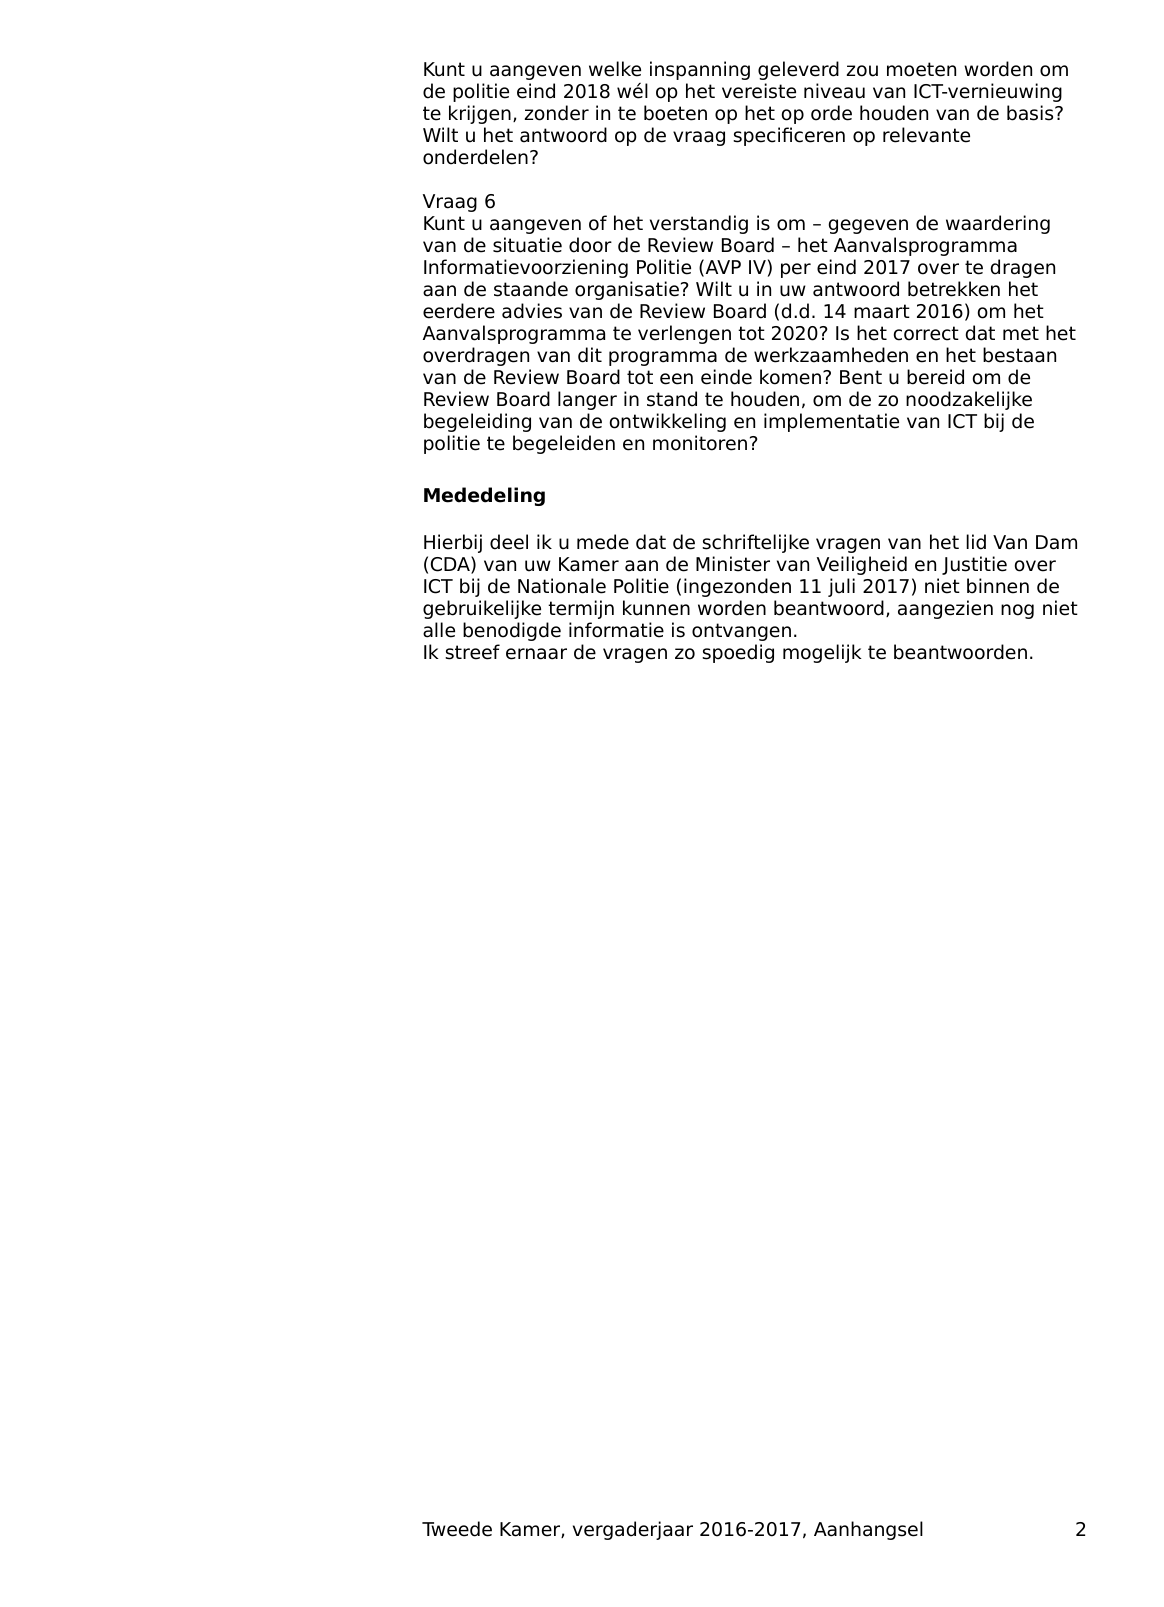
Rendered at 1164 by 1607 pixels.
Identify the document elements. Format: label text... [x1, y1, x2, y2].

text Hierbij deel ik u mede dat de schriftelijke vragen van het lid Van Dam (CDA) van uw Kamer aan de Minister van Veiligheid en Justitie over ICT bij de Nationale Politie (ingezonden 11 juli 2017) niet binnen de gebruikelijke termijn kunnen worden beantwoord, aangezien nog niet alle benodigde informatie is ontvangen. [422, 532, 1087, 642]
text Kunt u aangeven of het verstandig is om – gegeven de waardering van de situatie door de Review Board – het Aanvalsprogramma Informatievoorziening Politie (AVP IV) per eind 2017 over te dragen aan de staande organisatie? Wilt u in uw antwoord betrekken het eerdere advies van de Review Board (d.d. 14 maart 2016) om het Aanvalsprogramma te verlengen tot 2020? Is het correct dat met het overdragen van dit programma de werkzaamheden en het bestaan van de Review Board tot een einde komen? Bent u bereid om de Review Board langer in stand te houden, om de zo noodzakelijke begeleiding van de ontwikkeling en implementatie van ICT bij de politie te begeleiden en monitoren? [422, 213, 1087, 455]
text Ik streef ernaar de vragen zo spoedig mogelijk te beantwoorden. [422, 642, 1087, 664]
subtitle Mededeling [422, 485, 1087, 507]
text Kunt u aangeven welke inspanning geleverd zou moeten worden om de politie eind 2018 wél op het vereiste niveau van ICT-vernieuwing te krijgen, zonder in te boeten op het op orde houden van de basis? Wilt u het antwoord op de vraag specificeren op relevante onderdelen? [422, 59, 1087, 169]
text Vraag 6 [422, 191, 1087, 213]
